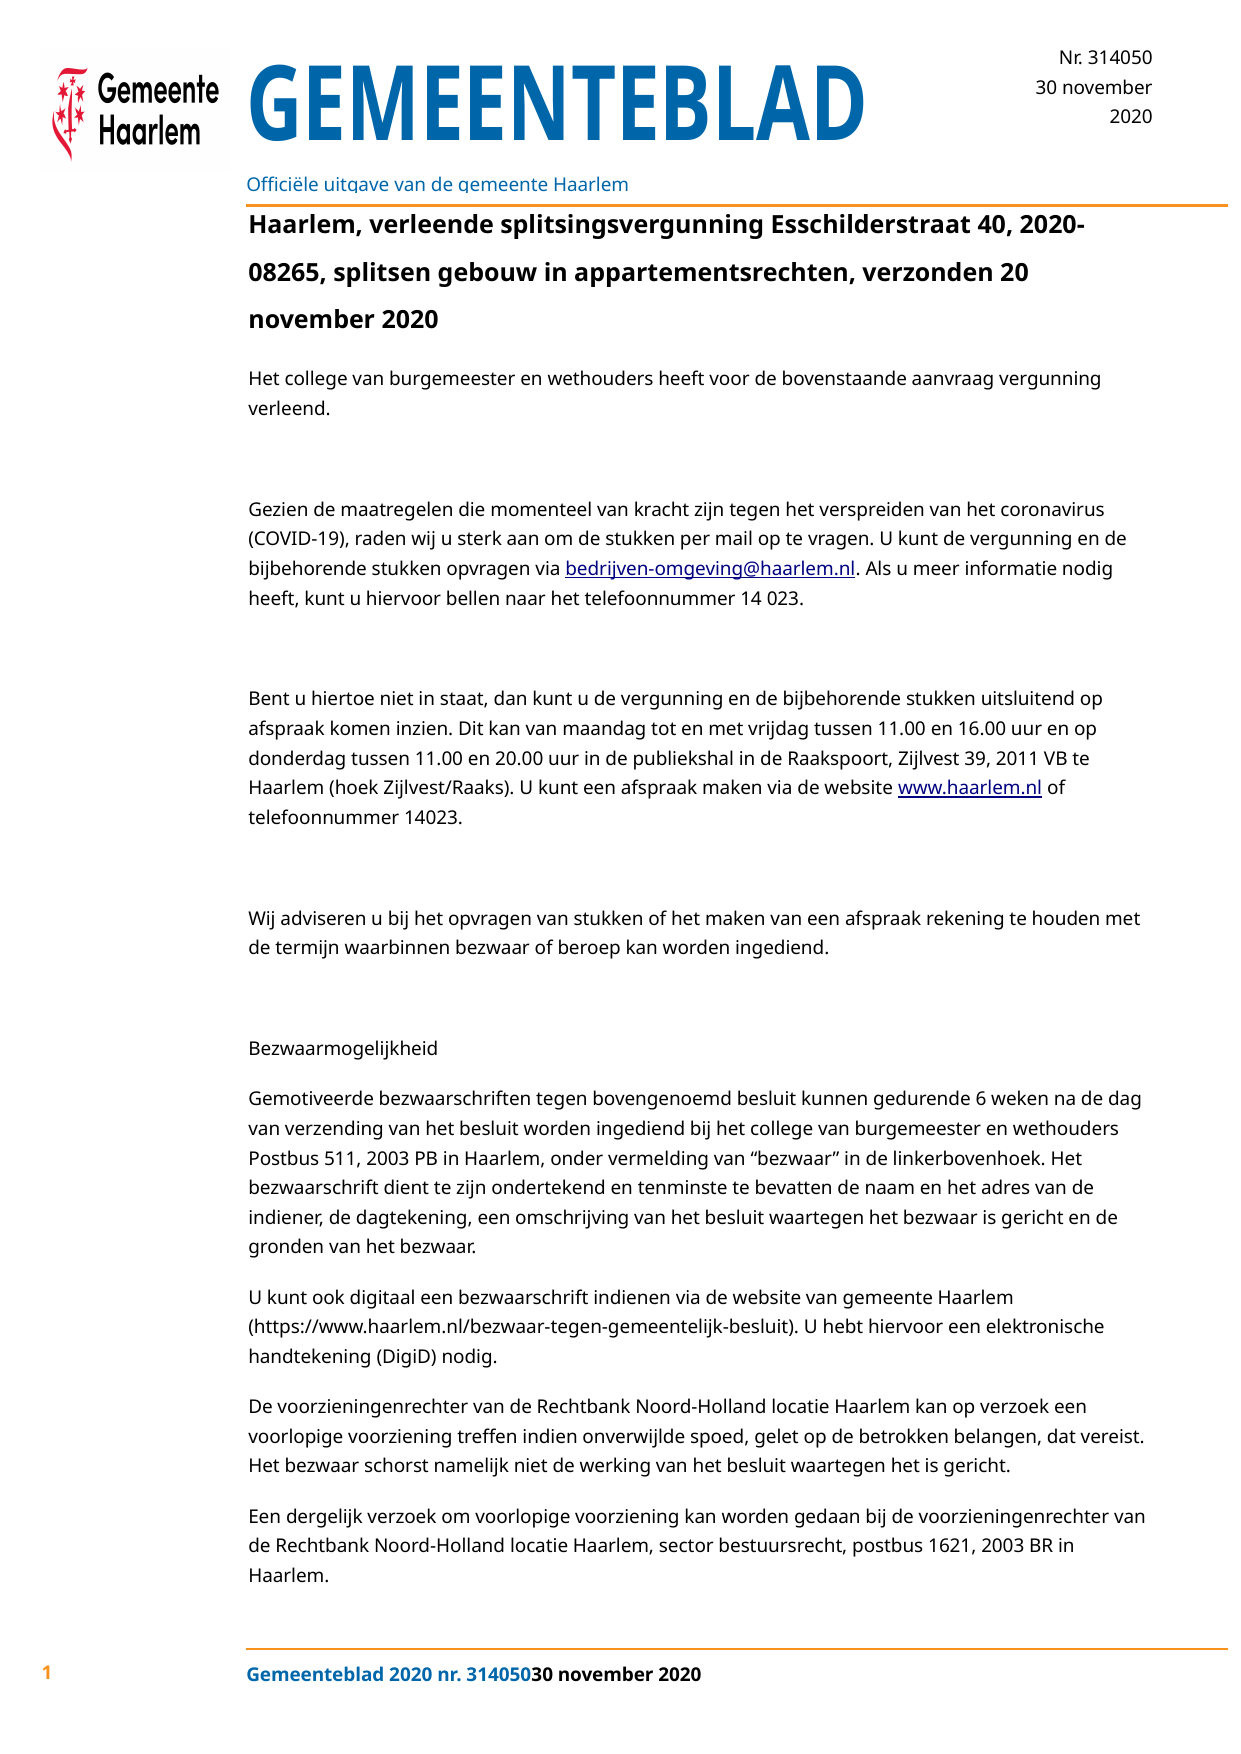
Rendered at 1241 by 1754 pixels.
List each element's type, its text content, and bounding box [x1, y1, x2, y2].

picture [41, 47, 231, 172]
text De voorzieningenrechter van de Rechtbank Noord-Holland locatie Haarlem kan op verzoek een voorlopige voorziening treffen indien onverwijlde spoed, gelet op de betrokken belangen, dat vereist. Het bezwaar schorst namelijk niet de werking van het besluit waartegen het is gericht. [248, 1393, 1152, 1478]
text Het college van burgemeester en wethouders heeft voor de bovenstaande aanvraag vergunning verleend. [248, 366, 1152, 421]
text Wij adviseren u bij het opvragen van stukken of het maken van een afspraak rekening te houden met de termijn waarbinnen bezwaar of beroep kan worden ingediend. [248, 905, 1152, 960]
text Bent u hiertoe niet in staat, dan kunt u de vergunning en de bijbehorende stukken uitsluitend op afspraak komen inzien. Dit kan van maandag tot en met vrijdag tussen 11.00 en 16.00 uur en op donderdag tussen 11.00 en 20.00 uur in de publiekshal in de Raakspoort, Zijlvest 39, 2011 VB te Haarlem (hoek Zijlvest/Raaks). U kunt een afspraak maken via de website www.haarlem.nl of telefoonnummer 14023. [248, 686, 1152, 829]
text Gemotiveerde bezwaarschriften tegen bovengenoemd besluit kunnen gedurende 6 weken na de dag van verzending van het besluit worden ingediend bij het college van burgemeester en wethouders Postbus 511, 2003 PB in Haarlem, onder vermelding van “bezwaar” in de linkerbovenhoek. Het bezwaarschrift dient te zijn ondertekend en tenminste te bevatten de naam en het adres van de indiener, de dagtekening, een omschrijving van het besluit waartegen het bezwaar is gericht en de gronden van het bezwaar. [248, 1086, 1152, 1259]
text Een dergelijk verzoek om voorlopige voorziening kan worden gedaan bij de voorzieningenrechter van de Rechtbank Noord-Holland locatie Haarlem, sector bestuursrecht, postbus 1621, 2003 BR in Haarlem. [248, 1503, 1152, 1588]
text Haarlem, verleende splitsingsvergunning Esschilderstraat 40, 2020-08265, splitsen gebouw in appartementsrechten, verzonden 20 november 2020 [248, 207, 1152, 336]
text Bezwaarmogelijkheid [248, 1035, 1152, 1061]
text Gezien de maatregelen die momenteel van kracht zijn tegen het verspreiden van het coronavirus (COVID-19), raden wij u sterk aan om de stukken per mail op te vragen. U kunt de vergunning en de bijbehorende stukken opvragen via bedrijven-omgeving@haarlem.nl. Als u meer informatie nodig heeft, kunt u hiervoor bellen naar het telefoonnummer 14 023. [248, 496, 1152, 610]
text U kunt ook digitaal een bezwaarschrift indienen via de website van gemeente Haarlem (https://www.haarlem.nl/bezwaar-tegen-gemeentelijk-besluit). U hebt hiervoor een elektronische handtekening (DigiD) nodig. [248, 1284, 1152, 1369]
